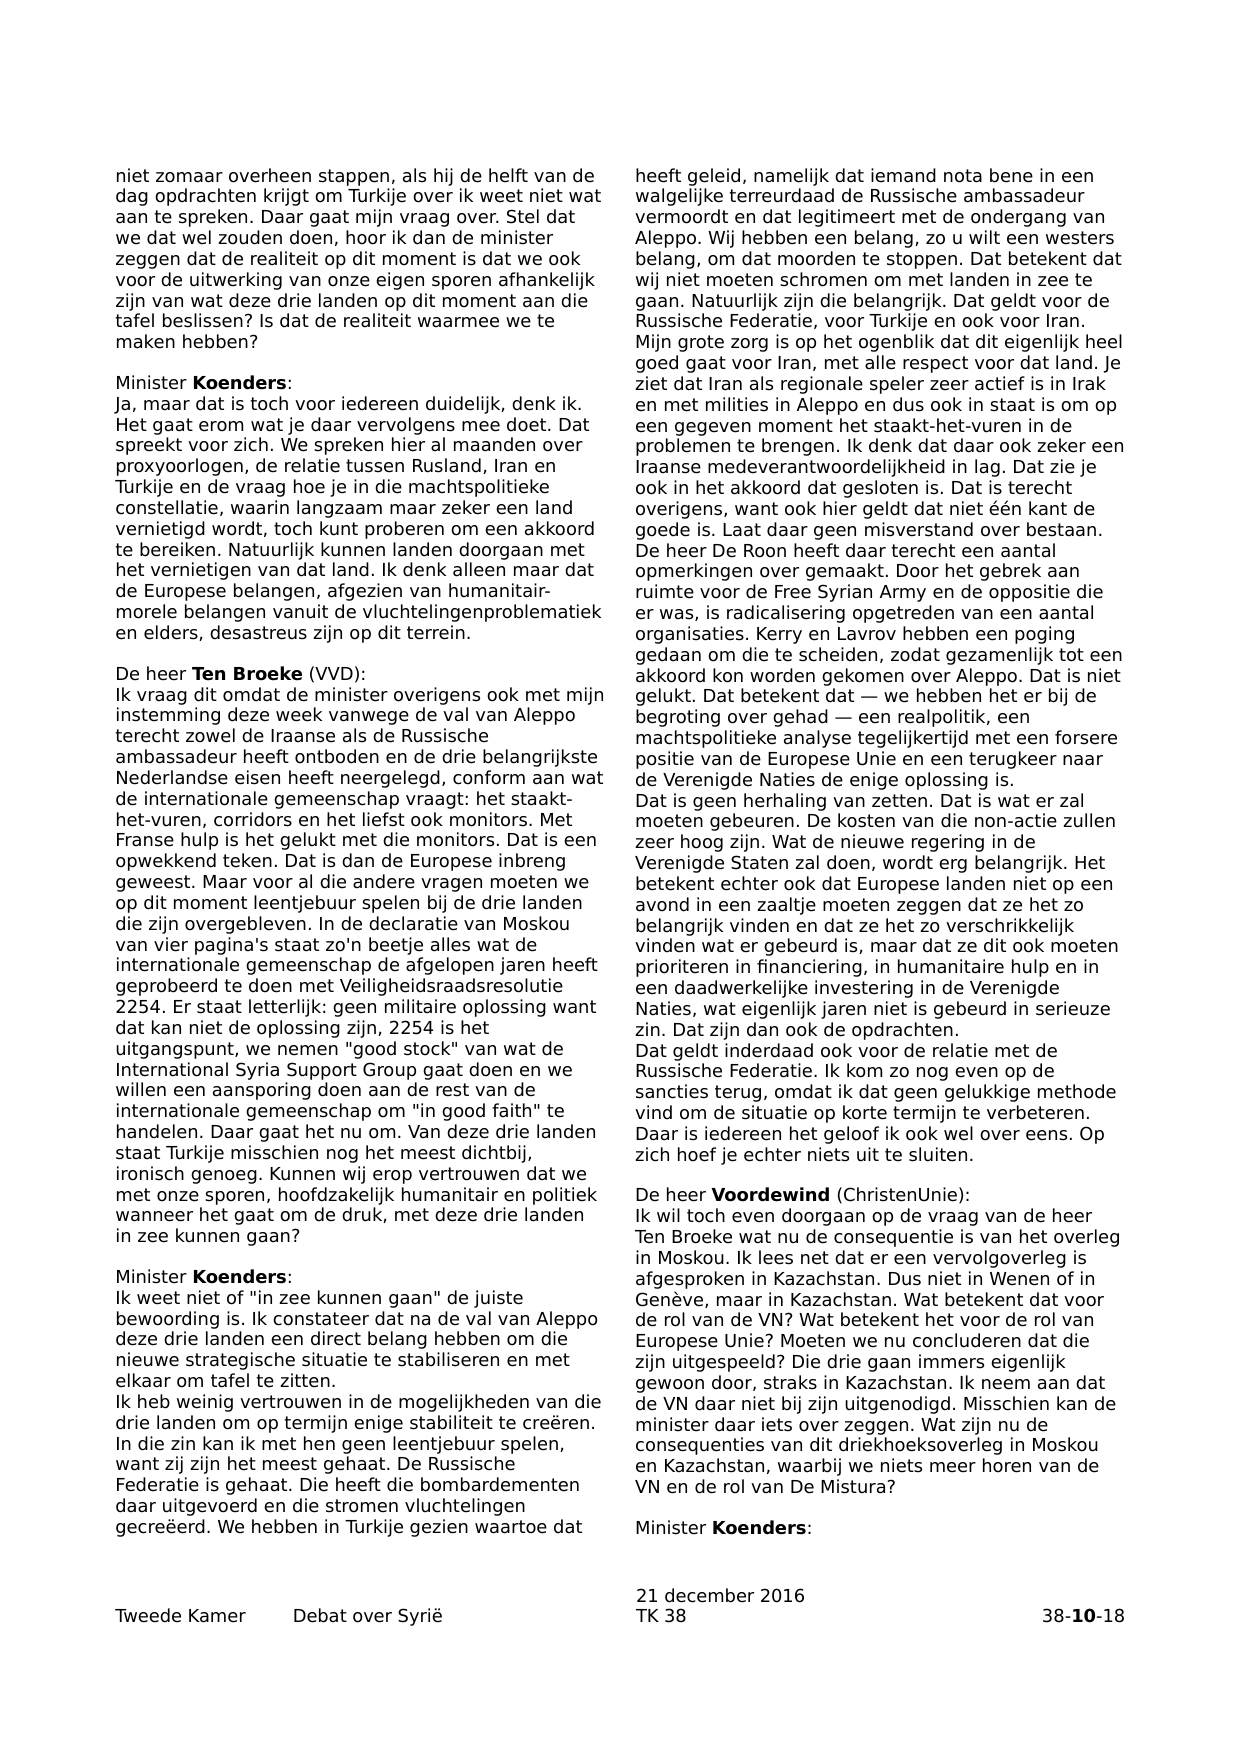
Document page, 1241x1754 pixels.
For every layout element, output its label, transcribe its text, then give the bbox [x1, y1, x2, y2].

text De heer Ten Broeke (VVD): [115, 663, 605, 684]
text Dat geldt inderdaad ook voor de relatie met de Russische Federatie. Ik kom zo nog even op de sancties terug, omdat ik dat geen gelukkige methode vind om de situatie op korte termijn te verbeteren. Daar is iedereen het geloof ik ook wel over eens. Op zich hoef je echter niets uit te sluiten. [635, 1040, 1125, 1165]
text Ik weet niet of "in zee kunnen gaan" de juiste bewoording is. Ik constateer dat na de val van Aleppo deze drie landen een direct belang hebben om die nieuwe strategische situatie te stabiliseren en met elkaar om tafel te zitten. [115, 1287, 605, 1392]
text Ik heb weinig vertrouwen in de mogelijkheden van die drie landen om op termijn enige stabiliteit te creëren. In die zin kan ik met hen geen leentjebuur spelen, want zij zijn het meest gehaat. De Russische Federatie is gehaat. Die heeft die bombardementen daar uitgevoerd en die stromen vluchtelingen gecreëerd. We hebben in Turkije gezien waartoe dat [115, 1392, 605, 1537]
text Ja, maar dat is toch voor iedereen duidelijk, denk ik. Het gaat erom wat je daar vervolgens mee doet. Dat spreekt voor zich. We spreken hier al maanden over proxyoorlogen, de relatie tussen Rusland, Iran en Turkije en de vraag hoe je in die machtspolitieke constellatie, waarin langzaam maar zeker een land vernietigd wordt, toch kunt proberen om een akkoord te bereiken. Natuurlijk kunnen landen doorgaan met het vernietigen van dat land. Ik denk alleen maar dat de Europese belangen, afgezien van humanitair-morele belangen vanuit de vluchtelingenproblematiek en elders, desastreus zijn op dit terrein. [115, 393, 605, 643]
text heeft geleid, namelijk dat iemand nota bene in een walgelijke terreurdaad de Russische ambassadeur vermoordt en dat legitimeert met de ondergang van Aleppo. Wij hebben een belang, zo u wilt een westers belang, om dat moorden te stoppen. Dat betekent dat wij niet moeten schromen om met landen in zee te gaan. Natuurlijk zijn die belangrijk. Dat geldt voor de Russische Federatie, voor Turkije en ook voor Iran. [635, 165, 1125, 332]
text De heer Voordewind (ChristenUnie): [635, 1185, 1125, 1206]
text Minister Koenders: [115, 1267, 605, 1287]
text Minister Koenders: [635, 1518, 1125, 1538]
text Dat is geen herhaling van zetten. Dat is wat er zal moeten gebeuren. De kosten van die non-actie zullen zeer hoog zijn. Wat de nieuwe regering in de Verenigde Staten zal doen, wordt erg belangrijk. Het betekent echter ook dat Europese landen niet op een avond in een zaaltje moeten zeggen dat ze het zo belangrijk vinden en dat ze het zo verschrikkelijk vinden wat er gebeurd is, maar dat ze dit ook moeten prioriteren in financiering, in humanitaire hulp en in een daadwerkelijke investering in de Verenigde Naties, wat eigenlijk jaren niet is gebeurd in serieuze zin. Dat zijn dan ook de opdrachten. [635, 790, 1125, 1040]
text Minister Koenders: [115, 373, 605, 393]
text niet zomaar overheen stappen, als hij de helft van de dag opdrachten krijgt om Turkije over ik weet niet wat aan te spreken. Daar gaat mijn vraag over. Stel dat we dat wel zouden doen, hoor ik dan de minister zeggen dat de realiteit op dit moment is dat we ook voor de uitwerking van onze eigen sporen afhankelijk zijn van wat deze drie landen op dit moment aan die tafel beslissen? Is dat de realiteit waarmee we te maken hebben? [115, 165, 605, 353]
text Ik wil toch even doorgaan op de vraag van de heer Ten Broeke wat nu de consequentie is van het overleg in Moskou. Ik lees net dat er een vervolgoverleg is afgesproken in Kazachstan. Dus niet in Wenen of in Genève, maar in Kazachstan. Wat betekent dat voor de rol van de VN? Wat betekent het voor de rol van Europese Unie? Moeten we nu concluderen dat die zijn uitgespeeld? Die drie gaan immers eigenlijk gewoon door, straks in Kazachstan. Ik neem aan dat de VN daar niet bij zijn uitgenodigd. Misschien kan de minister daar iets over zeggen. Wat zijn nu de consequenties van dit driekhoeksoverleg in Moskou en Kazachstan, waarbij we niets meer horen van de VN en de rol van De Mistura? [635, 1206, 1125, 1498]
text Ik vraag dit omdat de minister overigens ook met mijn instemming deze week vanwege de val van Aleppo terecht zowel de Iraanse als de Russische ambassadeur heeft ontboden en de drie belangrijkste Nederlandse eisen heeft neergelegd, conform aan wat de internationale gemeenschap vraagt: het staakt-het-vuren, corridors en het liefst ook monitors. Met Franse hulp is het gelukt met die monitors. Dat is een opwekkend teken. Dat is dan de Europese inbreng geweest. Maar voor al die andere vragen moeten we op dit moment leentjebuur spelen bij de drie landen die zijn overgebleven. In de declaratie van Moskou van vier pagina's staat zo'n beetje alles wat de internationale gemeenschap de afgelopen jaren heeft geprobeerd te doen met Veiligheidsraadsresolutie 2254. Er staat letterlijk: geen militaire oplossing want dat kan niet de oplossing zijn, 2254 is het uitgangspunt, we nemen "good stock" van wat de International Syria Support Group gaat doen en we willen een aansporing doen aan de rest van de internationale gemeenschap om "in good faith" te handelen. Daar gaat het nu om. Van deze drie landen staat Turkije misschien nog het meest dichtbij, ironisch genoeg. Kunnen wij erop vertrouwen dat we met onze sporen, hoofdzakelijk humanitair en politiek wanneer het gaat om de druk, met deze drie landen in zee kunnen gaan? [115, 684, 605, 1247]
text Mijn grote zorg is op het ogenblik dat dit eigenlijk heel goed gaat voor Iran, met alle respect voor dat land. Je ziet dat Iran als regionale speler zeer actief is in Irak en met milities in Aleppo en dus ook in staat is om op een gegeven moment het staakt-het-vuren in de problemen te brengen. Ik denk dat daar ook zeker een Iraanse medeverantwoordelijkheid in lag. Dat zie je ook in het akkoord dat gesloten is. Dat is terecht overigens, want ook hier geldt dat niet één kant de goede is. Laat daar geen misverstand over bestaan. De heer De Roon heeft daar terecht een aantal opmerkingen over gemaakt. Door het gebrek aan ruimte voor de Free Syrian Army en de oppositie die er was, is radicalisering opgetreden van een aantal organisaties. Kerry en Lavrov hebben een poging gedaan om die te scheiden, zodat gezamenlijk tot een akkoord kon worden gekomen over Aleppo. Dat is niet gelukt. Dat betekent dat — we hebben het er bij de begroting over gehad — een realpolitik, een machtspolitieke analyse tegelijkertijd met een forsere positie van de Europese Unie en een terugkeer naar de Verenigde Naties de enige oplossing is. [635, 332, 1125, 790]
